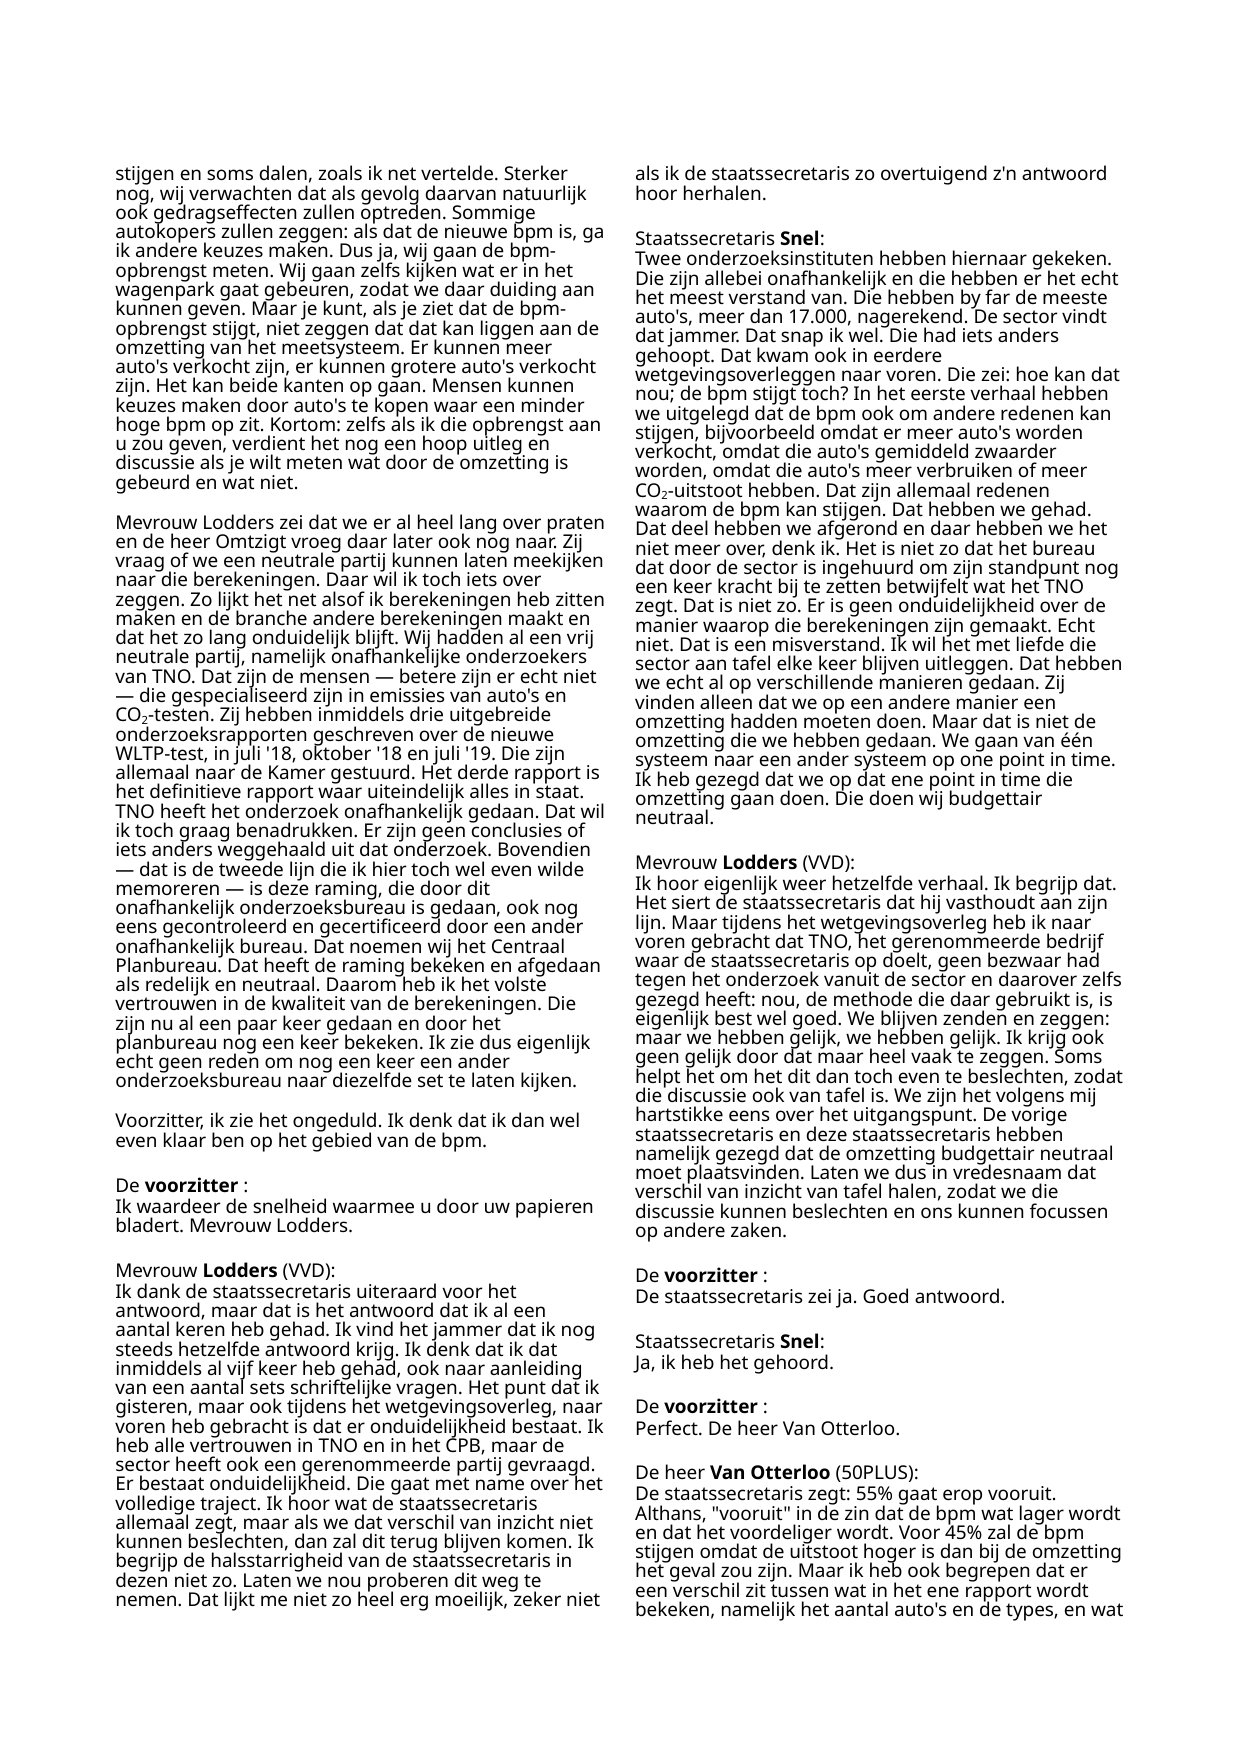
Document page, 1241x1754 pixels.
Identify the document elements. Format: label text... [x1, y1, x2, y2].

text Perfect. De heer Van Otterloo. [635, 1419, 1125, 1439]
text Ik hoor eigenlijk weer hetzelfde verhaal. Ik begrijp dat. Het siert de staatssecretaris dat hij vasthoudt aan zijn lijn. Maar tijdens het wetgevingsoverleg heb ik naar voren gebracht dat TNO, het gerenommeerde bedrijf waar de staatssecretaris op doelt, geen bezwaar had tegen het onderzoek vanuit de sector en daarover zelfs gezegd heeft: nou, de methode die daar gebruikt is, is eigenlijk best wel goed. We blijven zenden en zeggen: maar we hebben gelijk, we hebben gelijk. Ik krijg ook geen gelijk door dat maar heel vaak te zeggen. Soms helpt het om het dit dan toch even te beslechten, zodat die discussie ook van tafel is. We zijn het volgens mij hartstikke eens over het uitgangspunt. De vorige staatssecretaris en deze staatssecretaris hebben namelijk gezegd dat de omzetting budgettair neutraal moet plaatsvinden. Laten we dus in vredesnaam dat verschil van inzicht van tafel halen, zodat we die discussie kunnen beslechten en ons kunnen focussen op andere zaken. [635, 875, 1125, 1241]
text De staatssecretaris zei ja. Goed antwoord. [635, 1288, 1125, 1307]
text Ja, ik heb het gehoord. [635, 1354, 1125, 1373]
text De heer Van Otterloo (50PLUS): [635, 1459, 1125, 1485]
text Mevrouw Lodders (VVD): [635, 849, 1125, 875]
text Mevrouw Lodders (VVD): [115, 1257, 605, 1283]
text Staatssecretaris Snel: [635, 225, 1125, 250]
text Voorzitter, ik zie het ongeduld. Ik denk dat ik dan wel even klaar ben op het gebied van de bpm. [115, 1112, 605, 1151]
text stijgen en soms dalen, zoals ik net vertelde. Sterker nog, wij verwachten dat als gevolg daarvan natuurlijk ook gedragseffecten zullen optreden. Sommige autokopers zullen zeggen: als dat de nieuwe bpm is, ga ik andere keuzes maken. Dus ja, wij gaan de bpm-opbrengst meten. Wij gaan zelfs kijken wat er in het wagenpark gaat gebeuren, zodat we daar duiding aan kunnen geven. Maar je kunt, als je ziet dat de bpm-opbrengst stijgt, niet zeggen dat dat kan liggen aan de omzetting van het meetsysteem. Er kunnen meer auto's verkocht zijn, er kunnen grotere auto's verkocht zijn. Het kan beide kanten op gaan. Mensen kunnen keuzes maken door auto's te kopen waar een minder hoge bpm op zit. Kortom: zelfs als ik die opbrengst aan u zou geven, verdient het nog een hoop uitleg en discussie als je wilt meten wat door de omzetting is gebeurd en wat niet. [115, 165, 605, 493]
text Staatssecretaris Snel: [635, 1328, 1125, 1354]
text De voorzitter : [635, 1394, 1125, 1419]
text De staatssecretaris zegt: 55% gaat erop vooruit. Althans, "vooruit" in de zin dat de bpm wat lager wordt en dat het voordeliger wordt. Voor 45% zal de bpm stijgen omdat de uitstoot hoger is dan bij de omzetting het geval zou zijn. Maar ik heb ook begrepen dat er een verschil zit tussen wat in het ene rapport wordt bekeken, namelijk het aantal auto's en de types, en wat [635, 1485, 1125, 1620]
text Mevrouw Lodders zei dat we er al heel lang over praten en de heer Omtzigt vroeg daar later ook nog naar. Zij vraag of we een neutrale partij kunnen laten meekijken naar die berekeningen. Daar wil ik toch iets over zeggen. Zo lijkt het net alsof ik berekeningen heb zitten maken en de branche andere berekeningen maakt en dat het zo lang onduidelijk blijft. Wij hadden al een vrij neutrale partij, namelijk onafhankelijke onderzoekers van TNO. Dat zijn de mensen — betere zijn er echt niet — die gespecialiseerd zijn in emissies van auto's en CO2-testen. Zij hebben inmiddels drie uitgebreide onderzoeksrapporten geschreven over de nieuwe WLTP-test, in juli '18, oktober '18 en juli '19. Die zijn allemaal naar de Kamer gestuurd. Het derde rapport is het definitieve rapport waar uiteindelijk alles in staat. TNO heeft het onderzoek onafhankelijk gedaan. Dat wil ik toch graag benadrukken. Er zijn geen conclusies of iets anders weggehaald uit dat onderzoek. Bovendien — dat is de tweede lijn die ik hier toch wel even wilde memoreren — is deze raming, die door dit onafhankelijk onderzoeksbureau is gedaan, ook nog eens gecontroleerd en gecertificeerd door een ander onafhankelijk bureau. Dat noemen wij het Centraal Planbureau. Dat heeft de raming bekeken en afgedaan als redelijk en neutraal. Daarom heb ik het volste vertrouwen in de kwaliteit van de berekeningen. Die zijn nu al een paar keer gedaan en door het planbureau nog een keer bekeken. Ik zie dus eigenlijk echt geen reden om nog een keer een ander onderzoeksbureau naar diezelfde set te laten kijken. [115, 514, 605, 1092]
text De voorzitter : [635, 1262, 1125, 1288]
text Ik dank de staatssecretaris uiteraard voor het antwoord, maar dat is het antwoord dat ik al een aantal keren heb gehad. Ik vind het jammer dat ik nog steeds hetzelfde antwoord krijg. Ik denk dat ik dat inmiddels al vijf keer heb gehad, ook naar aanleiding van een aantal sets schriftelijke vragen. Het punt dat ik gisteren, maar ook tijdens het wetgevingsoverleg, naar voren heb gebracht is dat er onduidelijkheid bestaat. Ik heb alle vertrouwen in TNO en in het CPB, maar de sector heeft ook een gerenommeerde partij gevraagd. Er bestaat onduidelijkheid. Die gaat met name over het volledige traject. Ik hoor wat de staatssecretaris allemaal zegt, maar als we dat verschil van inzicht niet kunnen beslechten, dan zal dit terug blijven komen. Ik begrijp de halsstarrigheid van de staatssecretaris in dezen niet zo. Laten we nou proberen dit weg te nemen. Dat lijkt me niet zo heel erg moeilijk, zeker niet [115, 1283, 605, 1610]
text De voorzitter : [115, 1172, 605, 1198]
text Ik waardeer de snelheid waarmee u door uw papieren bladert. Mevrouw Lodders. [115, 1198, 605, 1236]
text als ik de staatssecretaris zo overtuigend z'n antwoord hoor herhalen. [635, 165, 1125, 204]
text Twee onderzoeksinstituten hebben hiernaar gekeken. Die zijn allebei onafhankelijk en die hebben er het echt het meest verstand van. Die hebben by far de meeste auto's, meer dan 17.000, nagerekend. De sector vindt dat jammer. Dat snap ik wel. Die had iets anders gehoopt. Dat kwam ook in eerdere wetgevingsoverleggen naar voren. Die zei: hoe kan dat nou; de bpm stijgt toch? In het eerste verhaal hebben we uitgelegd dat de bpm ook om andere redenen kan stijgen, bijvoorbeeld omdat er meer auto's worden verkocht, omdat die auto's gemiddeld zwaarder worden, omdat die auto's meer verbruiken of meer CO2-uitstoot hebben. Dat zijn allemaal redenen waarom de bpm kan stijgen. Dat hebben we gehad. Dat deel hebben we afgerond en daar hebben we het niet meer over, denk ik. Het is niet zo dat het bureau dat door de sector is ingehuurd om zijn standpunt nog een keer kracht bij te zetten betwijfelt wat het TNO zegt. Dat is niet zo. Er is geen onduidelijkheid over de manier waarop die berekeningen zijn gemaakt. Echt niet. Dat is een misverstand. Ik wil het met liefde die sector aan tafel elke keer blijven uitleggen. Dat hebben we echt al op verschillende manieren gedaan. Zij vinden alleen dat we op een andere manier een omzetting hadden moeten doen. Maar dat is niet de omzetting die we hebben gedaan. We gaan van één systeem naar een ander systeem op one point in time. Ik heb gezegd dat we op dat ene point in time die omzetting gaan doen. Die doen wij budgettair neutraal. [635, 250, 1125, 828]
